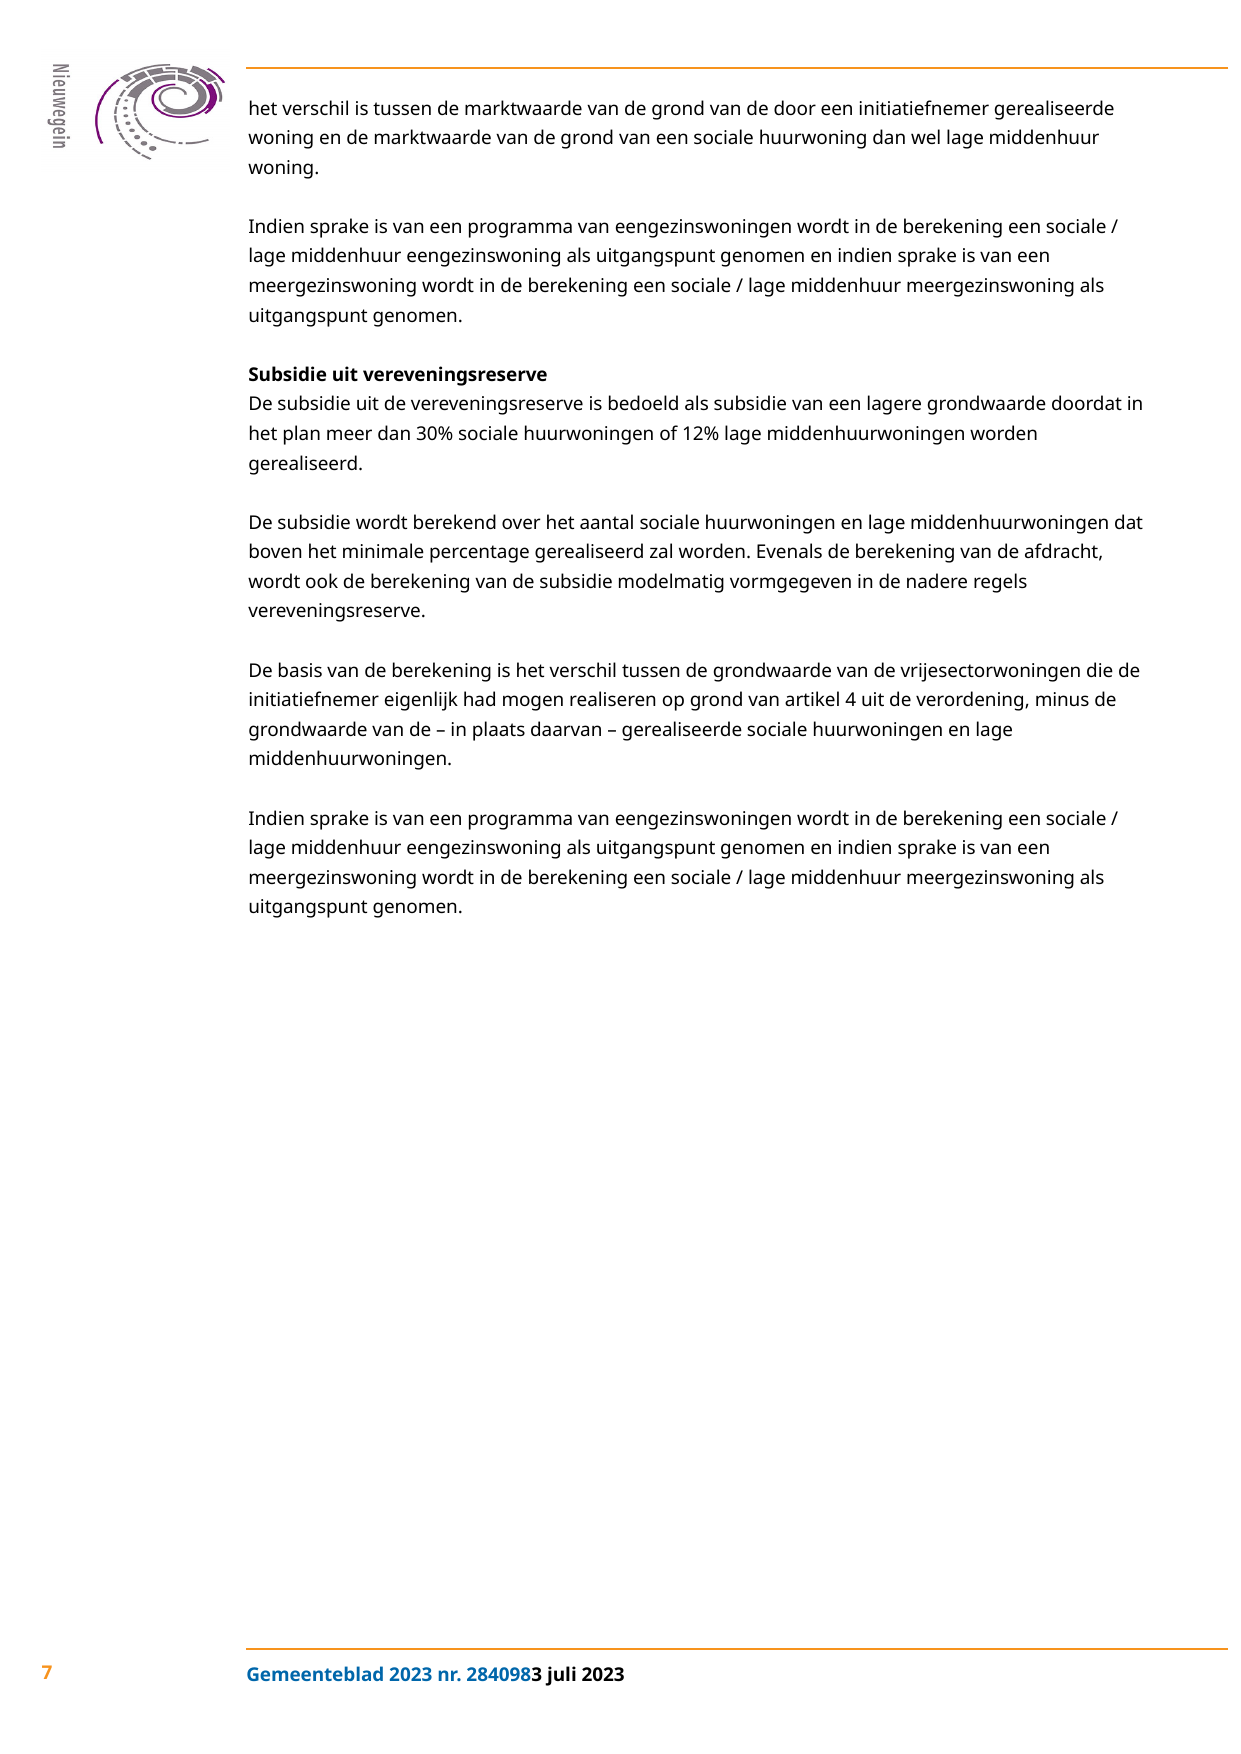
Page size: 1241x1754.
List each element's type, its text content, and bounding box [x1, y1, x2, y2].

text De subsidie wordt berekend over het aantal sociale huurwoningen en lage middenhuurwoningen dat boven het minimale percentage gerealiseerd zal worden. Evenals de berekening van de afdracht, wordt ook de berekening van de subsidie modelmatig vormgegeven in de nadere regels vereveningsreserve. [248, 509, 1152, 623]
text De basis van de berekening is het verschil tussen de grondwaarde van de vrijesectorwoningen die de initiatiefnemer eigenlijk had mogen realiseren op grond van artikel 4 uit de verordening, minus de grondwaarde van de – in plaats daarvan – gerealiseerde sociale huurwoningen en lage middenhuurwoningen. [248, 657, 1152, 771]
picture [41, 47, 231, 172]
text Indien sprake is van een programma van eengezinswoningen wordt in de berekening een sociale / lage middenhuur eengezinswoning als uitgangspunt genomen en indien sprake is van een meergezinswoning wordt in de berekening een sociale / lage middenhuur meergezinswoning als uitgangspunt genomen. [248, 213, 1152, 328]
text het verschil is tussen de marktwaarde van de grond van de door een initiatiefnemer gerealiseerde woning en de marktwaarde van de grond van een sociale huurwoning dan wel lage middenhuur woning. [248, 95, 1152, 180]
text Subsidie uit vereveningsreserve [248, 361, 1152, 387]
text De subsidie uit de vereveningsreserve is bedoeld als subsidie van een lagere grondwaarde doordat in het plan meer dan 30% sociale huurwoningen of 12% lage middenhuurwoningen worden gerealiseerd. [248, 391, 1152, 476]
text Indien sprake is van een programma van eengezinswoningen wordt in de berekening een sociale / lage middenhuur eengezinswoning als uitgangspunt genomen en indien sprake is van een meergezinswoning wordt in de berekening een sociale / lage middenhuur meergezinswoning als uitgangspunt genomen. [248, 805, 1152, 919]
